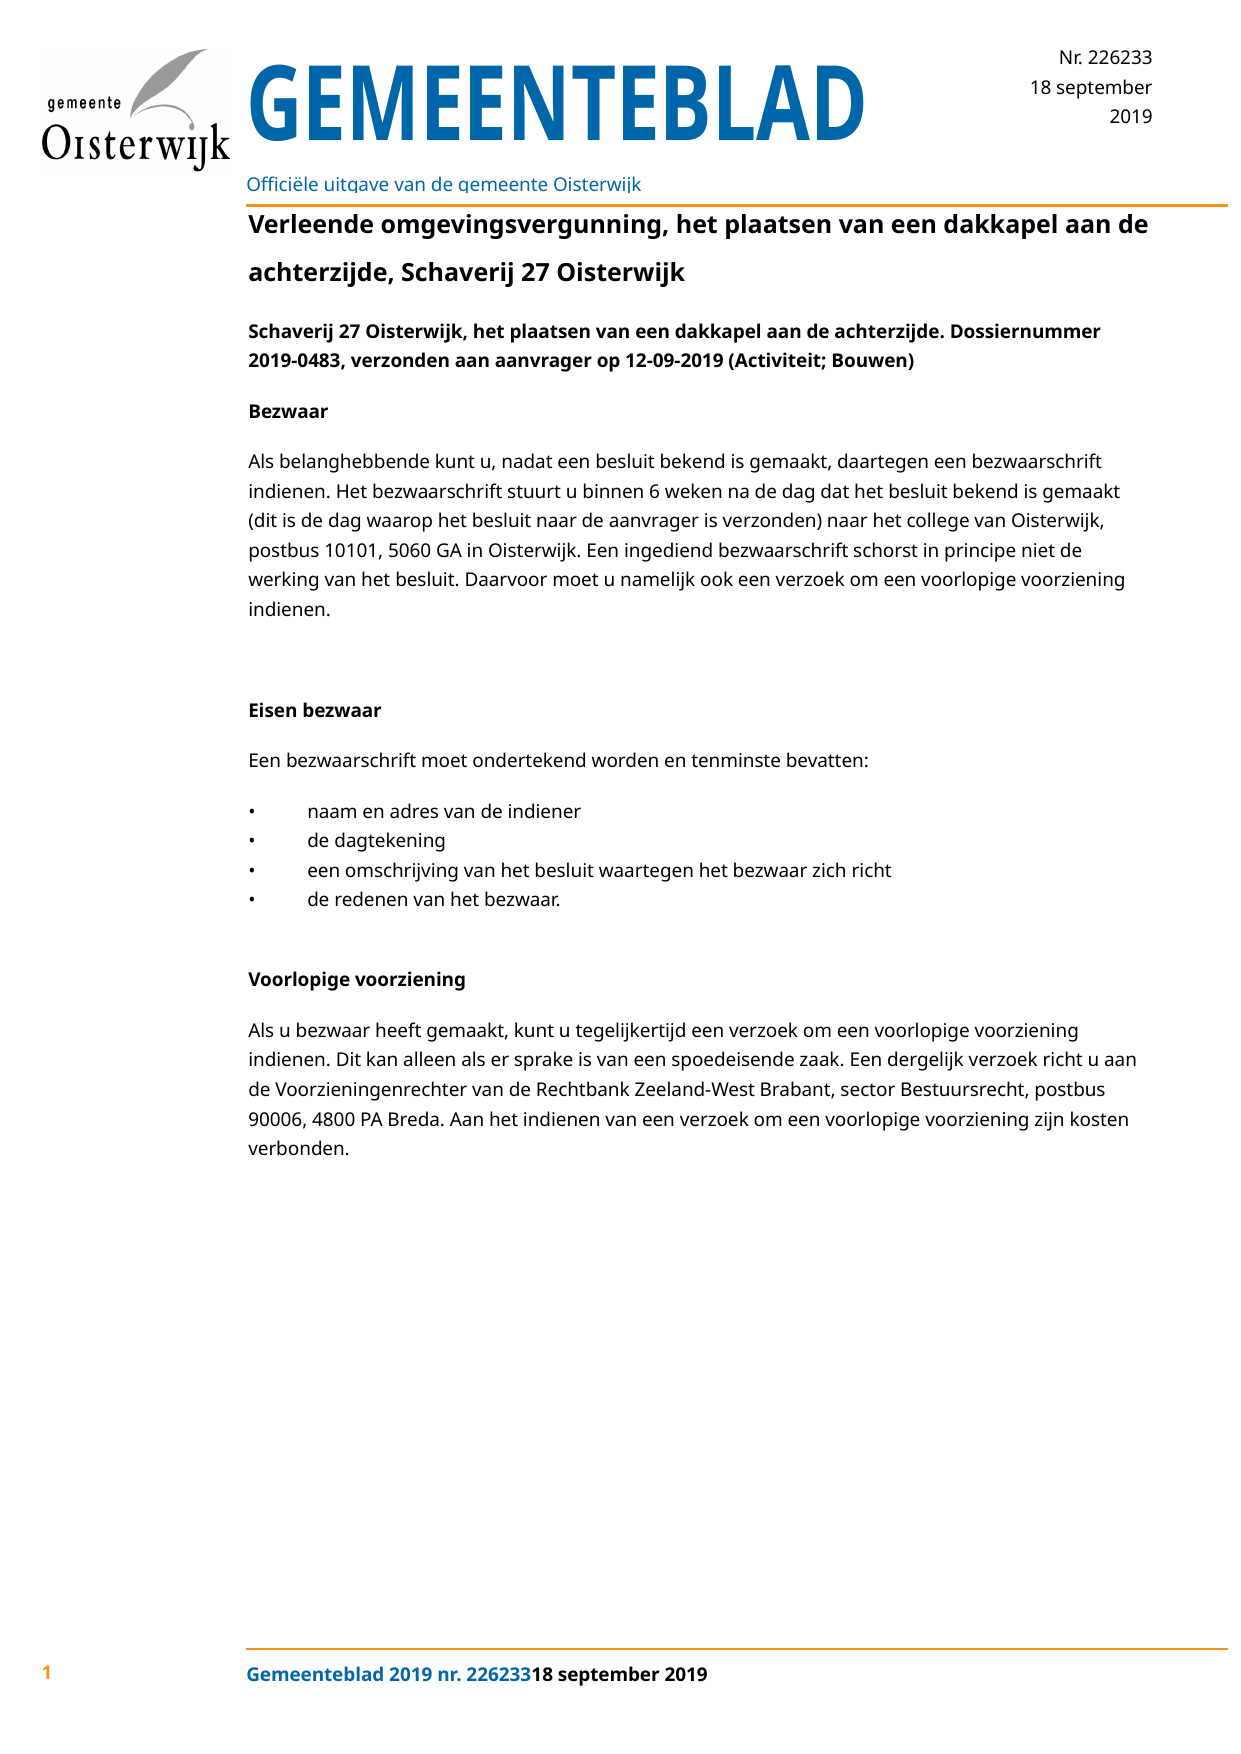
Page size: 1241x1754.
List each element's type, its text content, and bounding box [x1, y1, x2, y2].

text Eisen bezwaar [248, 697, 1152, 723]
list de dagtekening [248, 827, 1152, 853]
text Als u bezwaar heeft gemaakt, kunt u tegelijkertijd een verzoek om een voorlopige voorziening indienen. Dit kan alleen als er sprake is van een spoedeisende zaak. Een dergelijk verzoek richt u aan de Voorzieningenrechter van de Rechtbank Zeeland-West Brabant, sector Bestuursrecht, postbus 90006, 4800 PA Breda. Aan het indienen van een verzoek om een voorlopige voorziening zijn kosten verbonden. [248, 1017, 1152, 1161]
text Als belanghebbende kunt u, nadat een besluit bekend is gemaakt, daartegen een bezwaarschrift indienen. Het bezwaarschrift stuurt u binnen 6 weken na de dag dat het besluit bekend is gemaakt (dit is de dag waarop het besluit naar de aanvrager is verzonden) naar het college van Oisterwijk, postbus 10101, 5060 GA in Oisterwijk. Een ingediend bezwaarschrift schorst in principe niet de werking van het besluit. Daarvoor moet u namelijk ook een verzoek om een voorlopige voorziening indienen. [248, 448, 1152, 622]
text Een bezwaarschrift moet ondertekend worden en tenminste bevatten: [248, 747, 1152, 773]
picture [41, 47, 231, 172]
list naam en adres van de indiener [248, 798, 1152, 824]
text Verleende omgevingsvergunning, het plaatsen van een dakkapel aan de achterzijde, Schaverij 27 Oisterwijk [248, 207, 1152, 288]
text Voorlopige voorziening [248, 967, 1152, 992]
text Schaverij 27 Oisterwijk, het plaatsen van een dakkapel aan de achterzijde. Dossiernummer 2019-0483, verzonden aan aanvrager op 12-09-2019 (Activiteit; Bouwen) [248, 318, 1152, 373]
list een omschrijving van het besluit waartegen het bezwaar zich richt [248, 857, 1152, 883]
text Bezwaar [248, 398, 1152, 424]
list de redenen van het bezwaar. [248, 887, 1152, 912]
